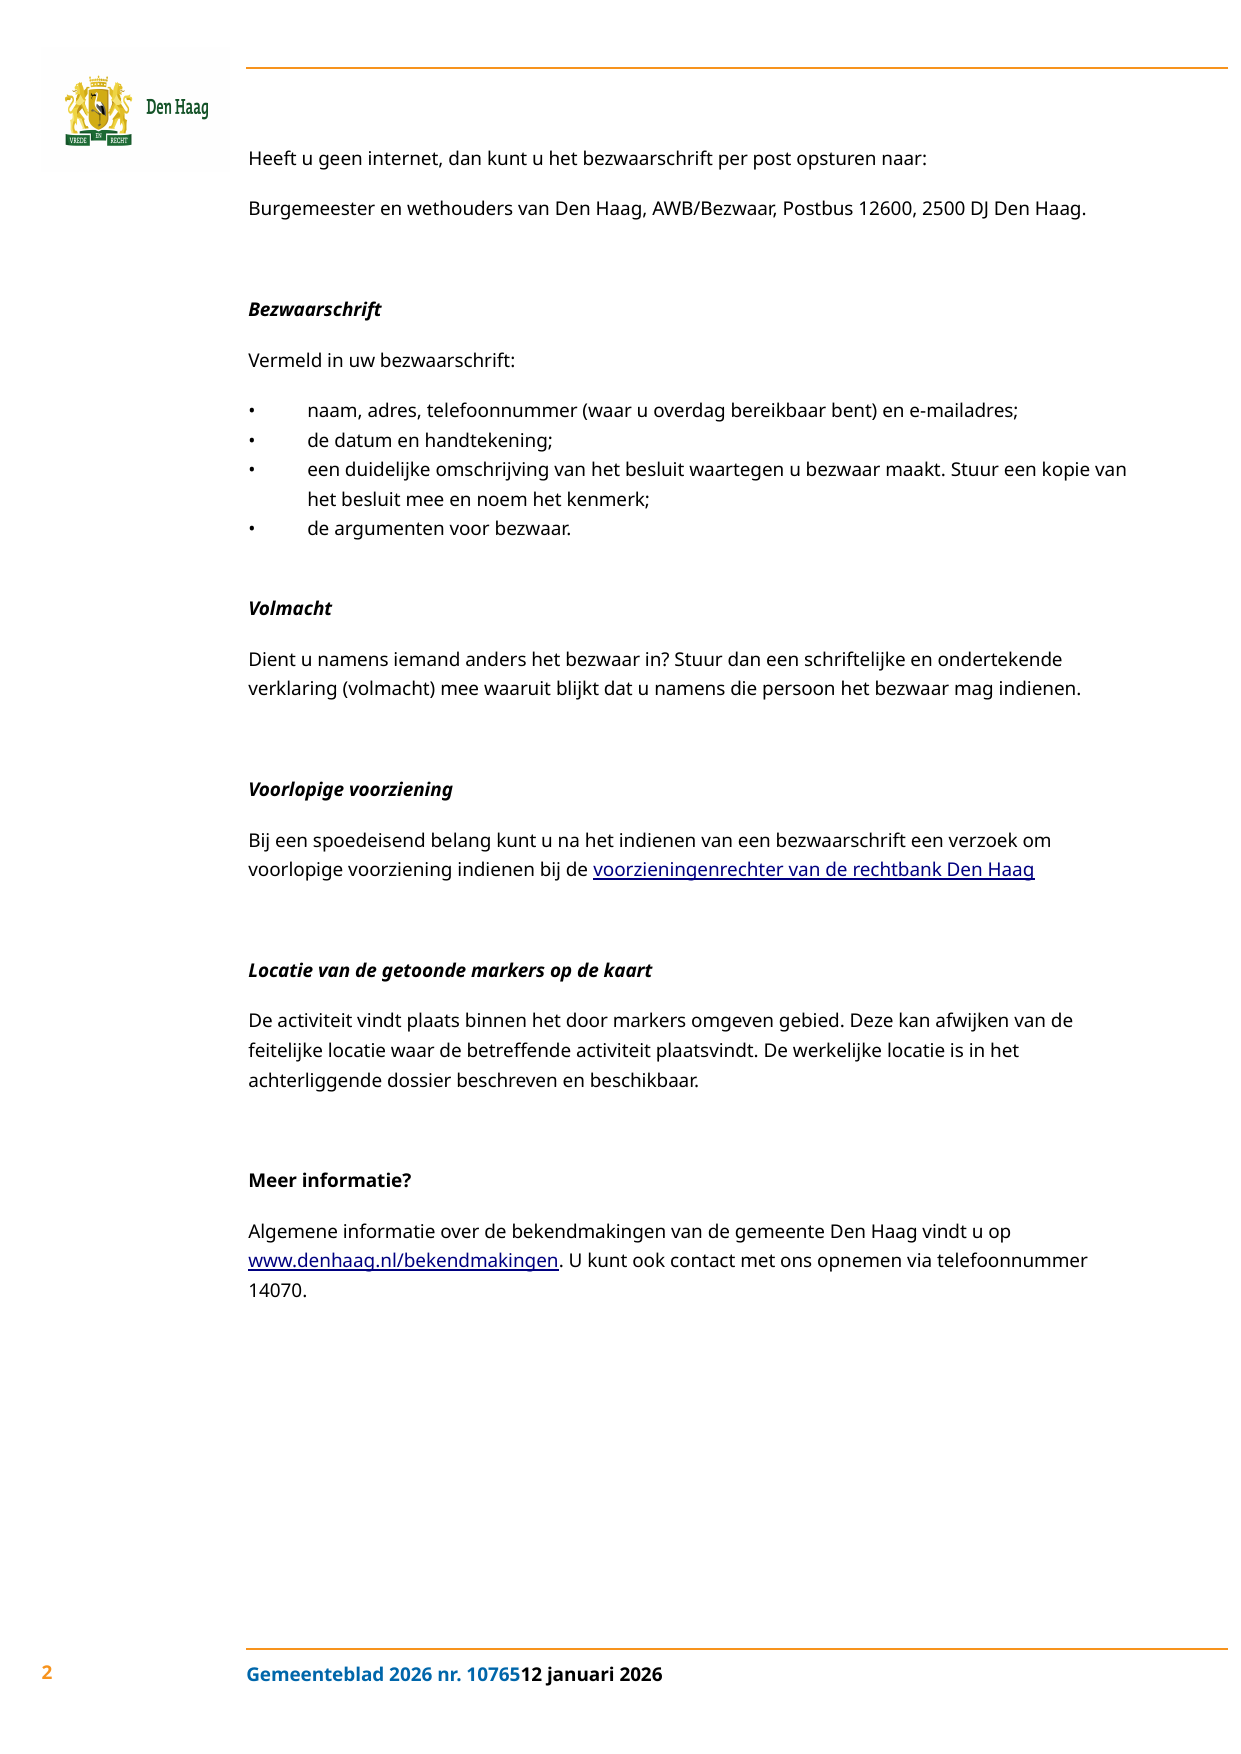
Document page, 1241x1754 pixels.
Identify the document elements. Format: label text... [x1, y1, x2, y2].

list naam, adres, telefoonnummer (waar u overdag bereikbaar bent) en e-mailadres; [248, 397, 1152, 423]
text Bij een spoedeisend belang kunt u na het indienen van een bezwaarschrift een verzoek om voorlopige voorziening indienen bij de voorzieningenrechter van de rechtbank Den Haag [248, 827, 1152, 882]
text Dient u namens iemand anders het bezwaar in? Stuur dan een schriftelijke en ondertekende verklaring (volmacht) mee waaruit blijkt dat u namens die persoon het bezwaar mag indienen. [248, 646, 1152, 701]
text Meer informatie? [248, 1168, 1152, 1193]
list een duidelijke omschrijving van het besluit waartegen u bezwaar maakt. Stuur een kopie van het besluit mee en noem het kenmerk; [248, 456, 1152, 512]
text Algemene informatie over de bekendmakingen van de gemeente Den Haag vindt u op www.denhaag.nl/bekendmakingen. U kunt ook contact met ons opnemen via telefoonnummer 14070. [248, 1218, 1152, 1303]
picture [41, 47, 231, 172]
text Volmacht [248, 596, 1152, 621]
text Locatie van de getoonde markers op de kaart [248, 957, 1152, 983]
text De activiteit vindt plaats binnen het door markers omgeven gebied. Deze kan afwijken van de feitelijke locatie waar de betreffende activiteit plaatsvindt. De werkelijke locatie is in het achterliggende dossier beschreven en beschikbaar. [248, 1008, 1152, 1093]
text Vermeld in uw bezwaarschrift: [248, 347, 1152, 373]
list de datum en handtekening; [248, 427, 1152, 453]
text Heeft u geen internet, dan kunt u het bezwaarschrift per post opsturen naar: [248, 145, 1152, 171]
text Voorlopige voorziening [248, 776, 1152, 802]
list de argumenten voor bezwaar. [248, 516, 1152, 541]
text Bezwaarschrift [248, 296, 1152, 322]
text Burgemeester en wethouders van Den Haag, AWB/Bezwaar, Postbus 12600, 2500 DJ Den Haag. [248, 196, 1152, 221]
